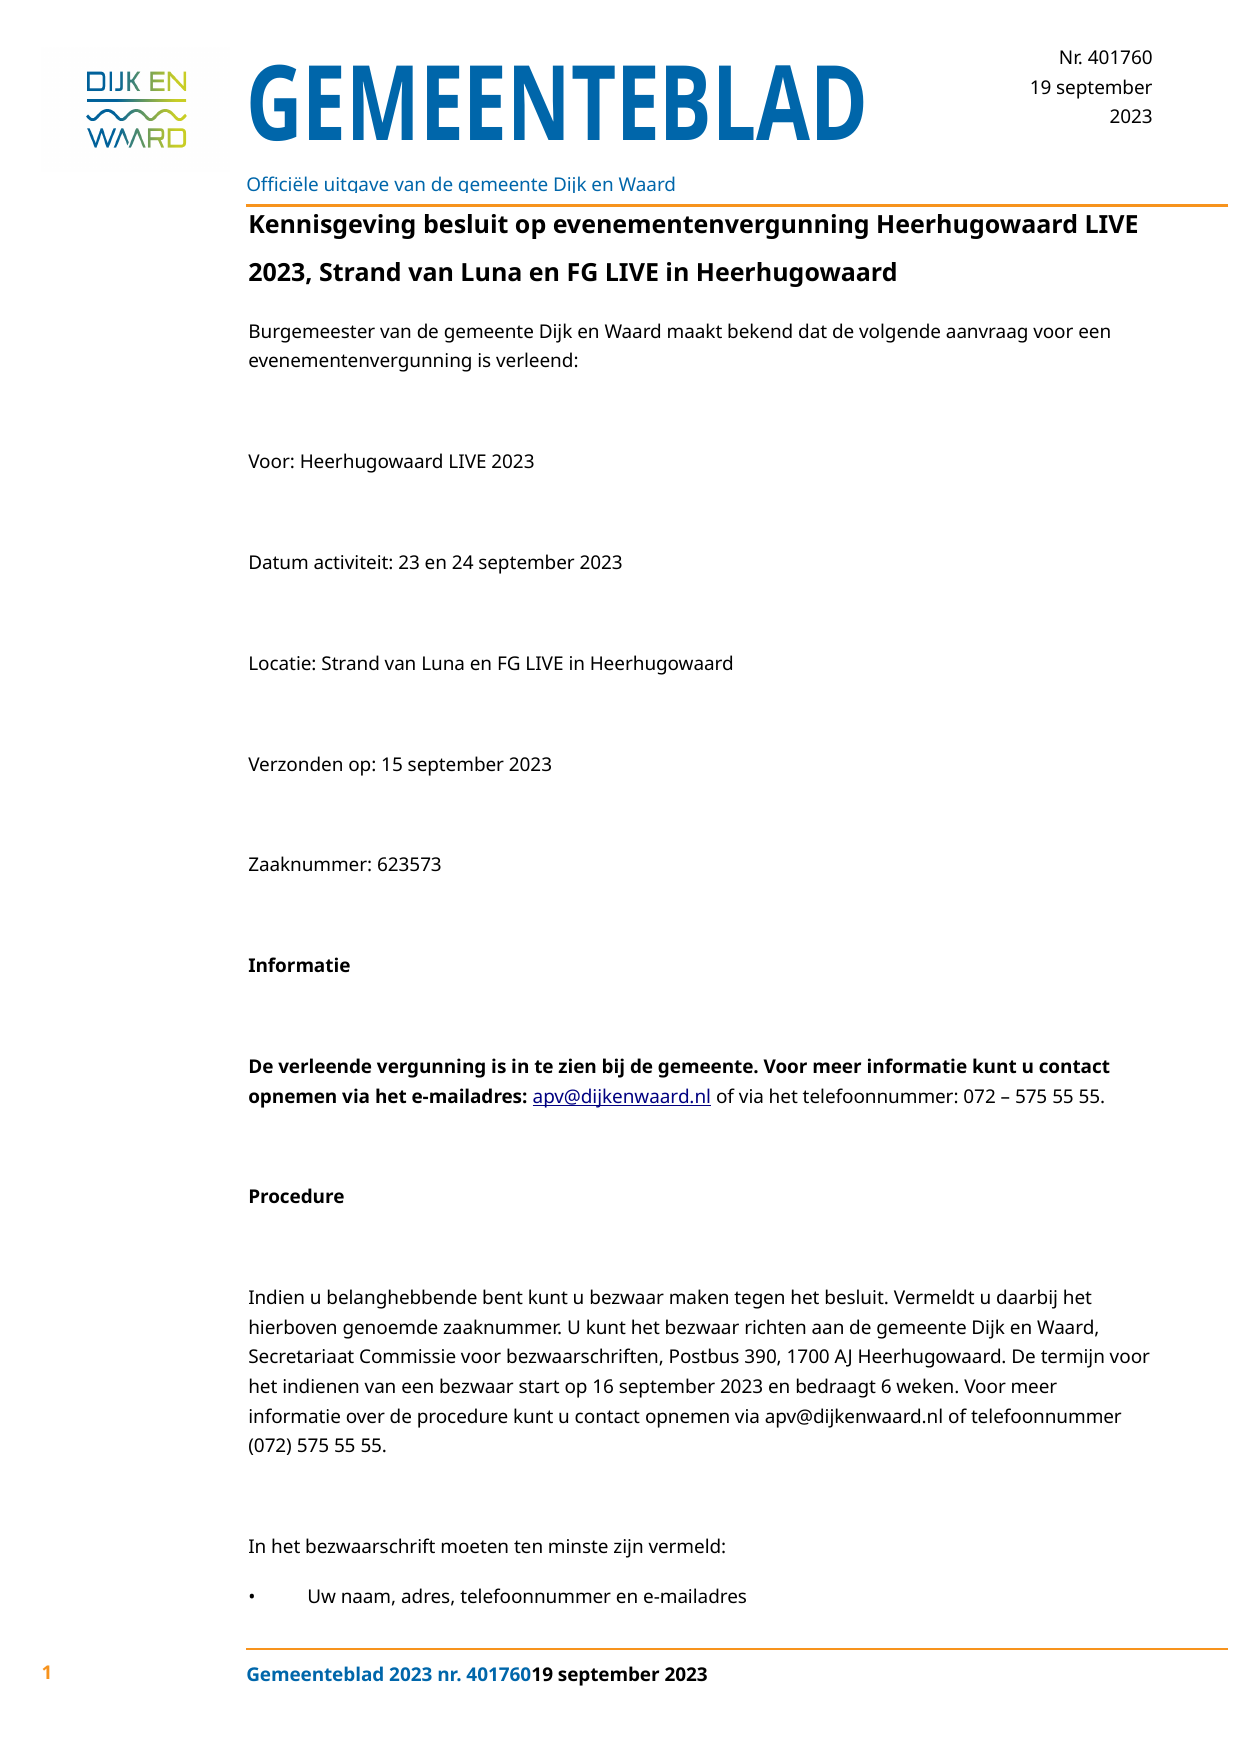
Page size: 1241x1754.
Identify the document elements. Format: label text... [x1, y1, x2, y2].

text Verzonden op: 15 september 2023 [248, 751, 1152, 777]
text Zaaknummer: 623573 [248, 852, 1152, 877]
text Procedure [248, 1184, 1152, 1209]
text Kennisgeving besluit op evenementenvergunning Heerhugowaard LIVE 2023, Strand van Luna en FG LIVE in Heerhugowaard [248, 207, 1152, 288]
picture [41, 47, 231, 172]
text Locatie: Strand van Luna en FG LIVE in Heerhugowaard [248, 650, 1152, 676]
text De verleende vergunning is in te zien bij de gemeente. Voor meer informatie kunt u contact opnemen via het e-mailadres: apv@dijkenwaard.nl of via het telefoonnummer: 072 – 575 55 55. [248, 1053, 1152, 1109]
text Indien u belanghebbende bent kunt u bezwaar maken tegen het besluit. Vermeldt u daarbij het hierboven genoemde zaaknummer. U kunt het bezwaar richten aan de gemeente Dijk en Waard, Secretariaat Commissie voor bezwaarschriften, Postbus 390, 1700 AJ Heerhugowaard. De termijn voor het indienen van een bezwaar start op 16 september 2023 en bedraagt 6 weken. Voor meer informatie over de procedure kunt u contact opnemen via apv@dijkenwaard.nl of telefoonnummer (072) 575 55 55. [248, 1284, 1152, 1458]
list Uw naam, adres, telefoonnummer en e-mailadres [248, 1584, 1152, 1609]
text Informatie [248, 952, 1152, 978]
text Burgemeester van de gemeente Dijk en Waard maakt bekend dat de volgende aanvraag voor een evenementenvergunning is verleend: [248, 318, 1152, 373]
text Voor: Heerhugowaard LIVE 2023 [248, 448, 1152, 474]
text In het bezwaarschrift moeten ten minste zijn vermeld: [248, 1533, 1152, 1559]
text Datum activiteit: 23 en 24 september 2023 [248, 549, 1152, 575]
